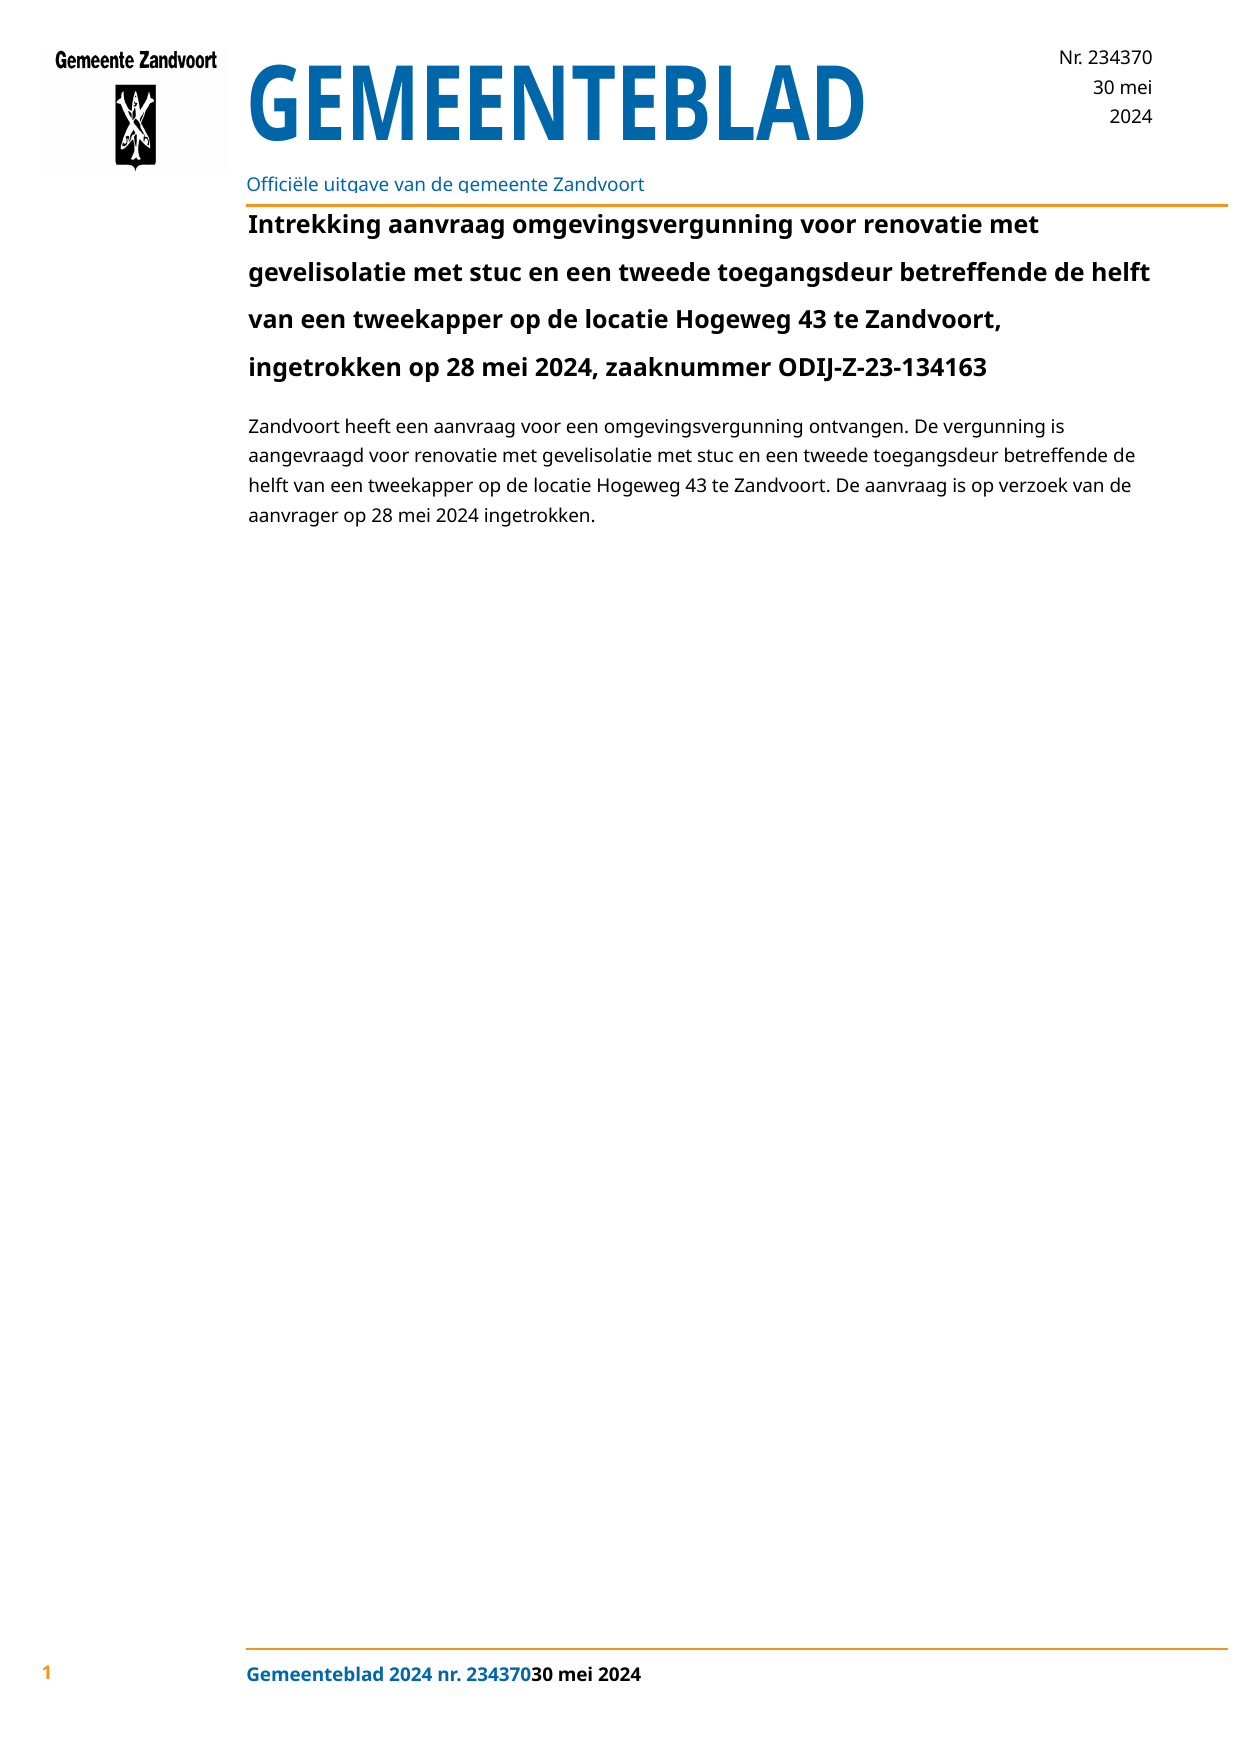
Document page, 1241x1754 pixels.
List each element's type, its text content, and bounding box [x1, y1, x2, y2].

text Zandvoort heeft een aanvraag voor een omgevingsvergunning ontvangen. De vergunning is aangevraagd voor renovatie met gevelisol­atie met stuc en een tweede toegangsd­eur betreffen­de de helft van een tweekappe­r op de locatie Hogeweg 43 te Zandvoort. De aanvraag is op verzoek van de aanvrager op 28 mei 2024 ingetrokken. [248, 413, 1152, 528]
picture [41, 47, 231, 172]
text Intrekking aanvraag omgevingsvergunning voor renovatie met gevelisol­atie met stuc en een tweede toegangsd­eur betreffen­de de helft van een tweekappe­r op de locatie Hogeweg 43 te Zandvoort, ingetrokken op 28 mei 2024, zaaknummer ODIJ-Z-23-134163 [248, 207, 1152, 384]
